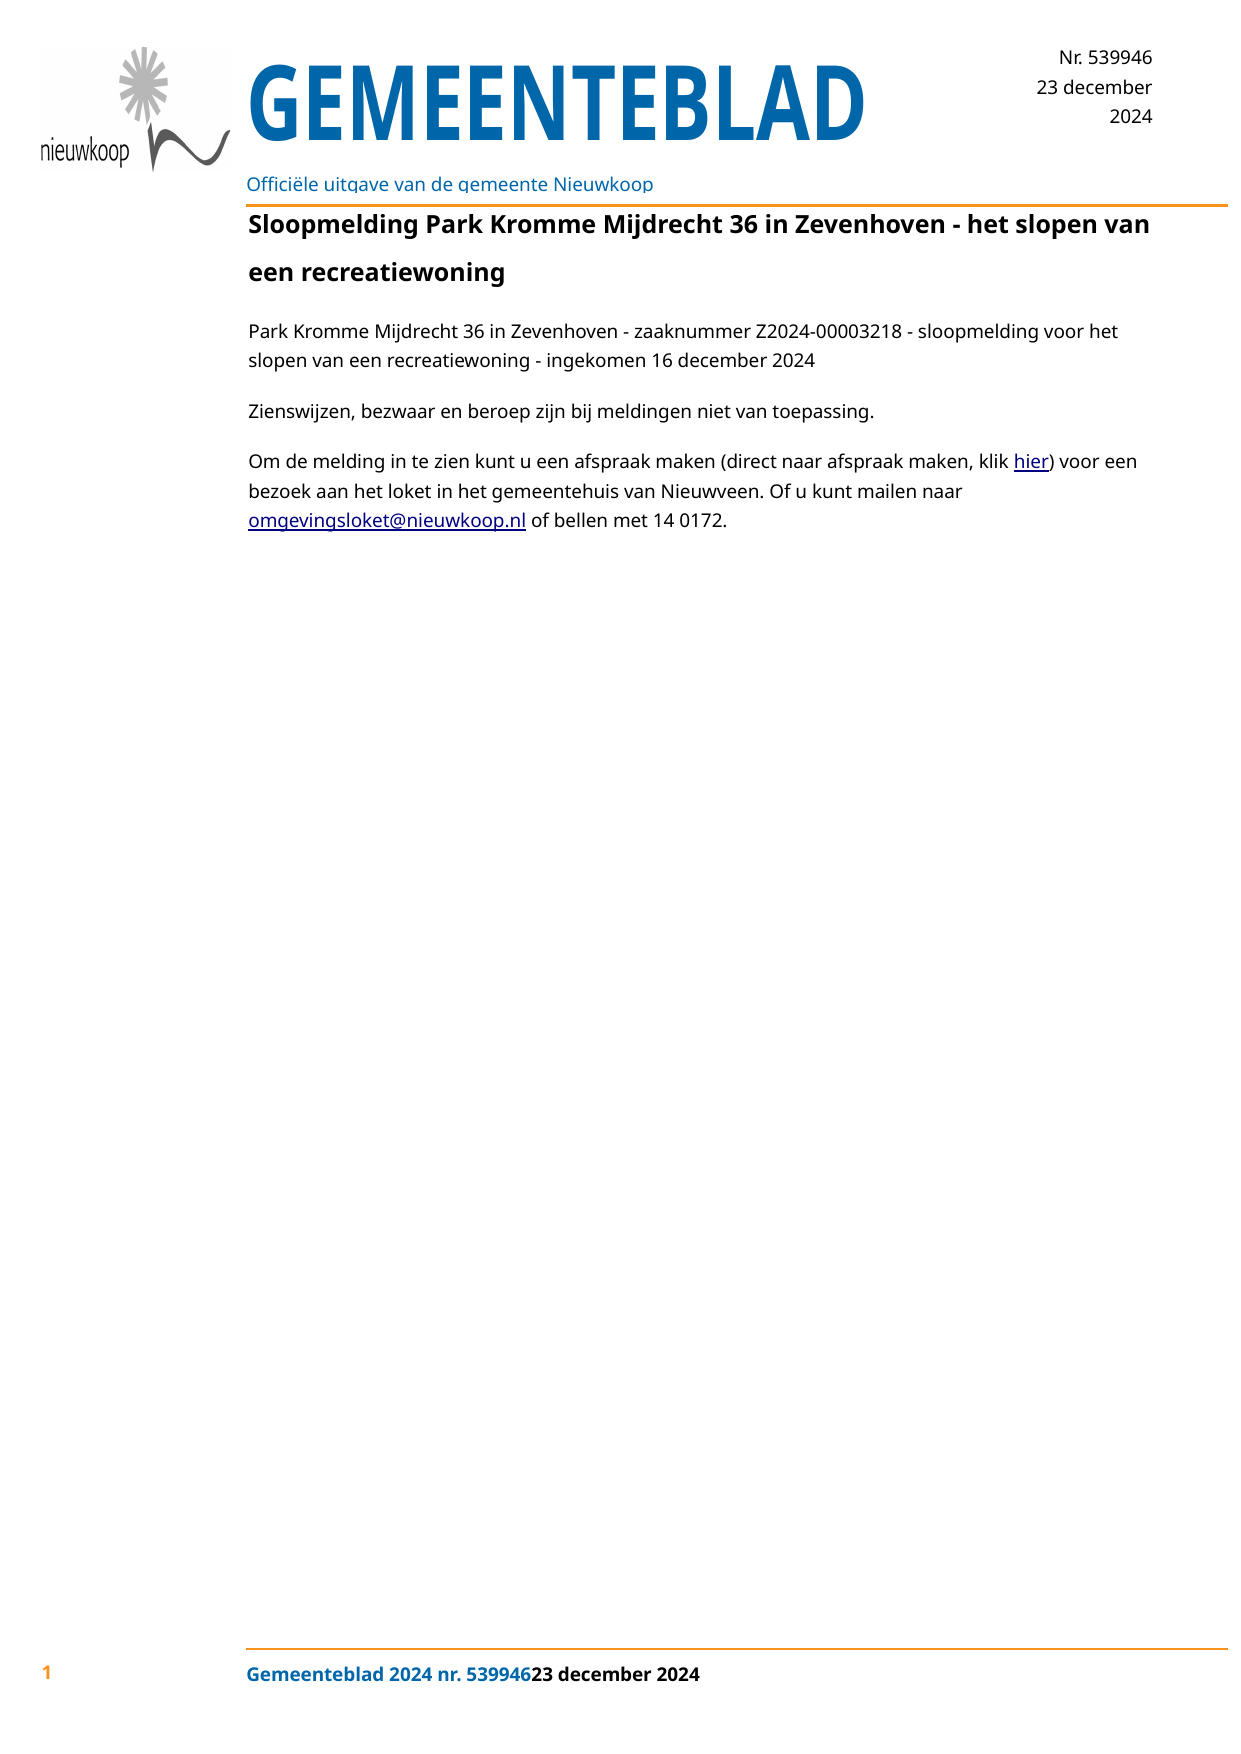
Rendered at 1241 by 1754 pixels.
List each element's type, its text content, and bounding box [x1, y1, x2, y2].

text Om de melding in te zien kunt u een afspraak maken (direct naar afspraak maken, klik hier) voor een bezoek aan het loket in het gemeentehuis van Nieuwveen. Of u kunt mailen naar omgevingsloket@nieuwkoop.nl of bellen met 14 0172. [248, 448, 1152, 533]
text Zienswijzen, bezwaar en beroep zijn bij meldingen niet van toepassing. [248, 398, 1152, 424]
text Sloopmelding Park Kromme Mijdrecht 36 in Zevenhoven - het slopen van een recreatiewoning [248, 207, 1152, 288]
picture [41, 47, 231, 172]
text Park Kromme Mijdrecht 36 in Zevenhoven - zaaknummer Z2024-00003218 - sloopmelding voor het slopen van een recreatiewoning - ingekomen 16 december 2024 [248, 318, 1152, 373]
